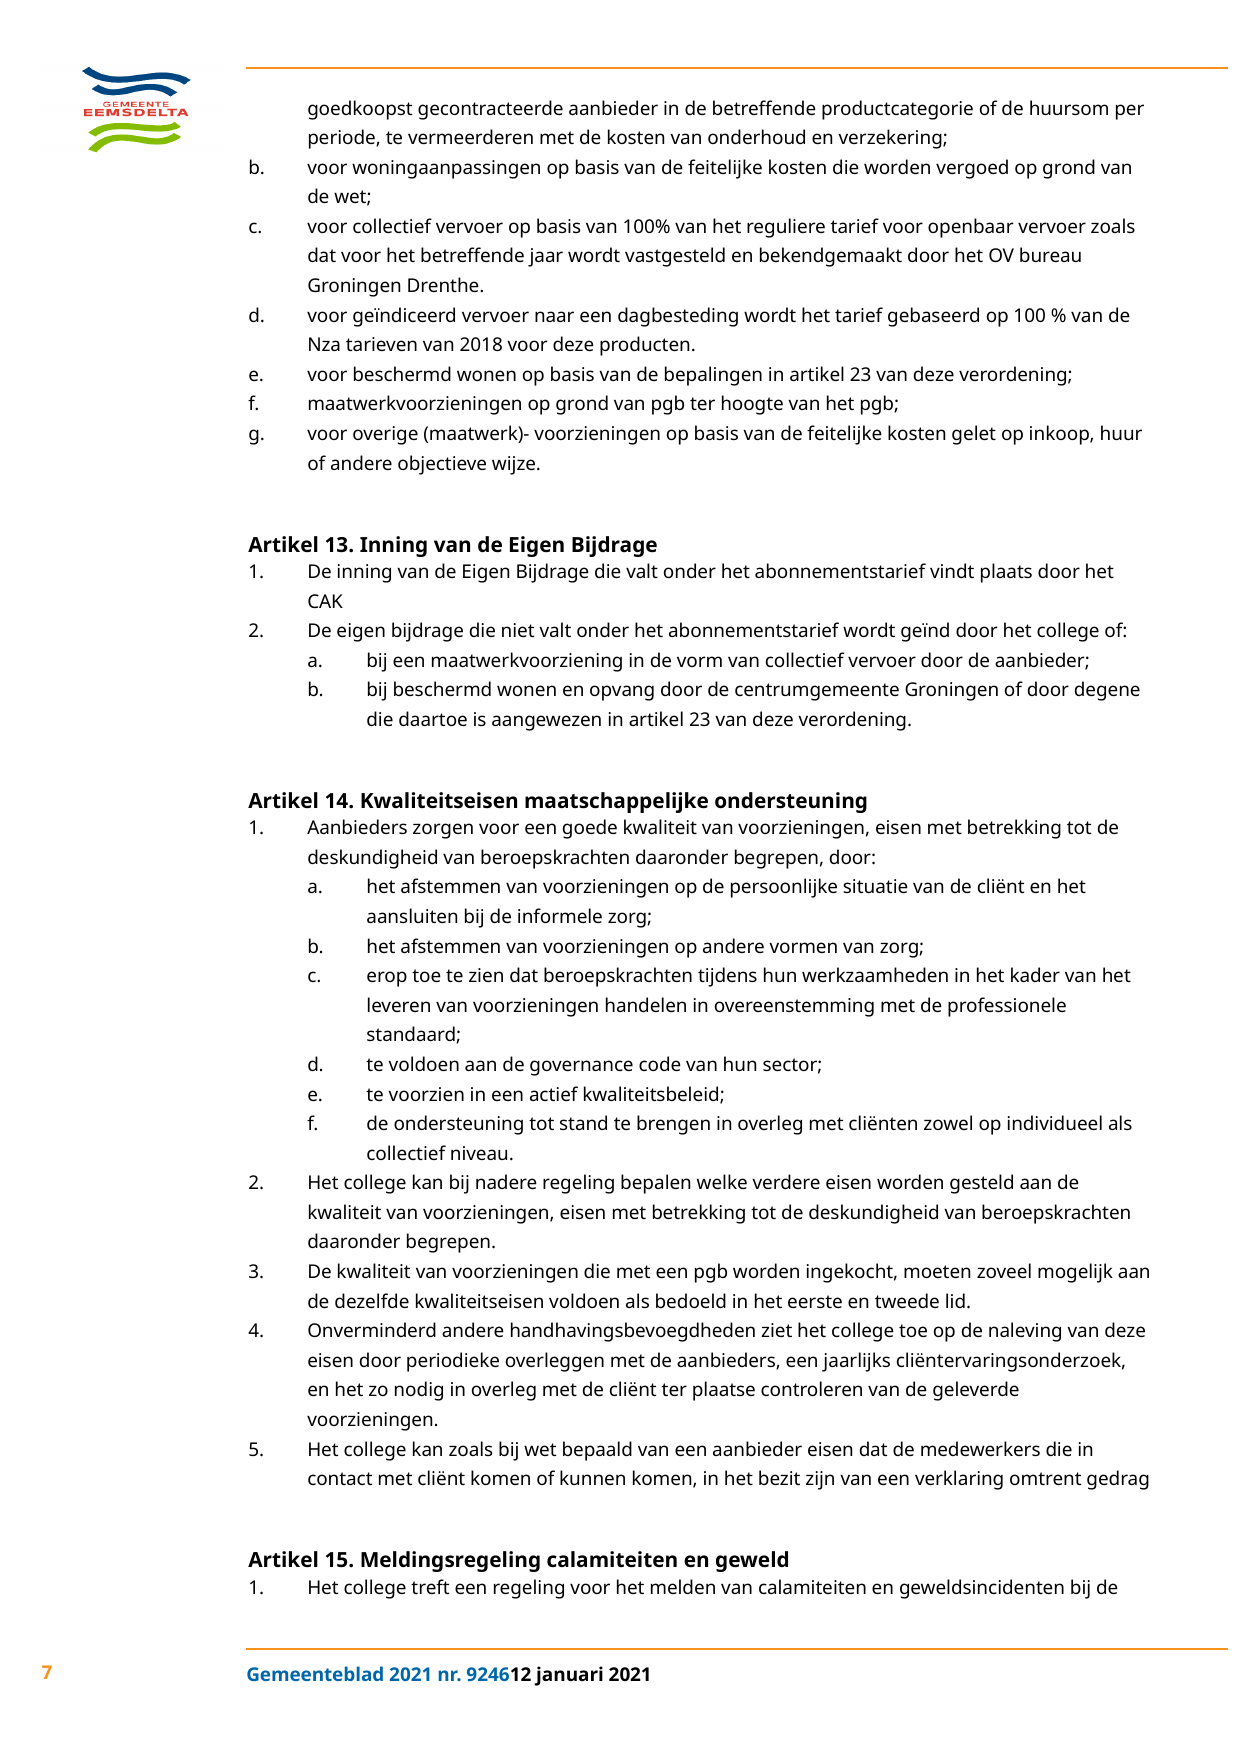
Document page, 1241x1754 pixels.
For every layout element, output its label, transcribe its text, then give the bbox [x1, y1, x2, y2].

list het afstemmen van voorzieningen op andere vormen van zorg; [307, 933, 1152, 959]
list Aanbieders zorgen voor een goede kwaliteit van voorzieningen, eisen met betrekking tot de deskundigheid van beroepskrachten daaronder begrepen, door: [248, 814, 1152, 870]
list Het college treft een regeling voor het melden van calamiteiten en geweldsincidenten bij de [248, 1574, 1152, 1599]
text Artikel 14. Kwaliteitseisen maatschappelijke ondersteuning [248, 786, 1152, 814]
list voor beschermd wonen op basis van de bepalingen in artikel 23 van deze verordening; [248, 361, 1152, 387]
list De eigen bijdrage die niet valt onder het abonnementstarief wordt geïnd door het college of: [248, 617, 1152, 643]
list voor woningaanpassingen op basis van de feitelijke kosten die worden vergoed op grond van de wet; [248, 154, 1152, 209]
list het afstemmen van voorzieningen op de persoonlijke situatie van de cliënt en het aansluiten bij de informele zorg; [307, 874, 1152, 929]
list Onverminderd andere handhavingsbevoegdheden ziet het college toe op de naleving van deze eisen door periodieke overleggen met de aanbieders, een jaarlijks cliëntervaringsonderzoek, en het zo nodig in overleg met de cliënt ter plaatse controleren van de geleverde voorzieningen. [248, 1317, 1152, 1432]
list te voldoen aan de governance code van hun sector; [307, 1051, 1152, 1077]
list bij beschermd wonen en opvang door de centrumgemeente Groningen of door degene die daartoe is aangewezen in artikel 23 van deze verordening. [307, 677, 1152, 732]
list Het college kan bij nadere regeling bepalen welke verdere eisen worden gesteld aan de kwaliteit van voorzieningen, eisen met betrekking tot de deskundigheid van beroepskrachten daaronder begrepen. [248, 1169, 1152, 1254]
list De inning van de Eigen Bijdrage die valt onder het abonnementstarief vindt plaats door het CAK [248, 558, 1152, 613]
list voor overige (maatwerk)- voorzieningen op basis van de feitelijke kosten gelet op inkoop, huur of andere objectieve wijze. [248, 420, 1152, 476]
picture [41, 47, 231, 172]
text Artikel 13. Inning van de Eigen Bijdrage [248, 530, 1152, 558]
list voor geïndiceerd vervoer naar een dagbesteding wordt het tarief gebaseerd op 100 % van de Nza tarieven van 2018 voor deze producten. [248, 302, 1152, 357]
list goedkoopst gecontracteerde aanbieder in de betreffende productcategorie of de huursom per periode, te vermeerderen met de kosten van onderhoud en verzekering; [248, 95, 1152, 150]
list maatwerkvoorzieningen op grond van pgb ter hoogte van het pgb; [248, 391, 1152, 416]
list de ondersteuning tot stand te brengen in overleg met cliënten zowel op individueel als collectief niveau. [307, 1110, 1152, 1166]
list voor collectief vervoer op basis van 100% van het reguliere tarief voor openbaar vervoer zoals dat voor het betreffende jaar wordt vastgesteld en bekendgemaakt door het OV bureau Groningen Drenthe. [248, 213, 1152, 298]
text Artikel 15. Meldingsregeling calamiteiten en geweld [248, 1545, 1152, 1574]
list Het college kan zoals bij wet bepaald van een aanbieder eisen dat de medewerkers die in contact met cliënt komen of kunnen komen, in het bezit zijn van een verklaring omtrent gedrag [248, 1436, 1152, 1491]
list bij een maatwerkvoorziening in de vorm van collectief vervoer door de aanbieder; [307, 647, 1152, 673]
list De kwaliteit van voorzieningen die met een pgb worden ingekocht, moeten zoveel mogelijk aan de dezelfde kwaliteitseisen voldoen als bedoeld in het eerste en tweede lid. [248, 1258, 1152, 1314]
list erop toe te zien dat beroepskrachten tijdens hun werkzaamheden in het kader van het leveren van voorzieningen handelen in overeenstemming met de professionele standaard; [307, 962, 1152, 1047]
list te voorzien in een actief kwaliteitsbeleid; [307, 1081, 1152, 1107]
